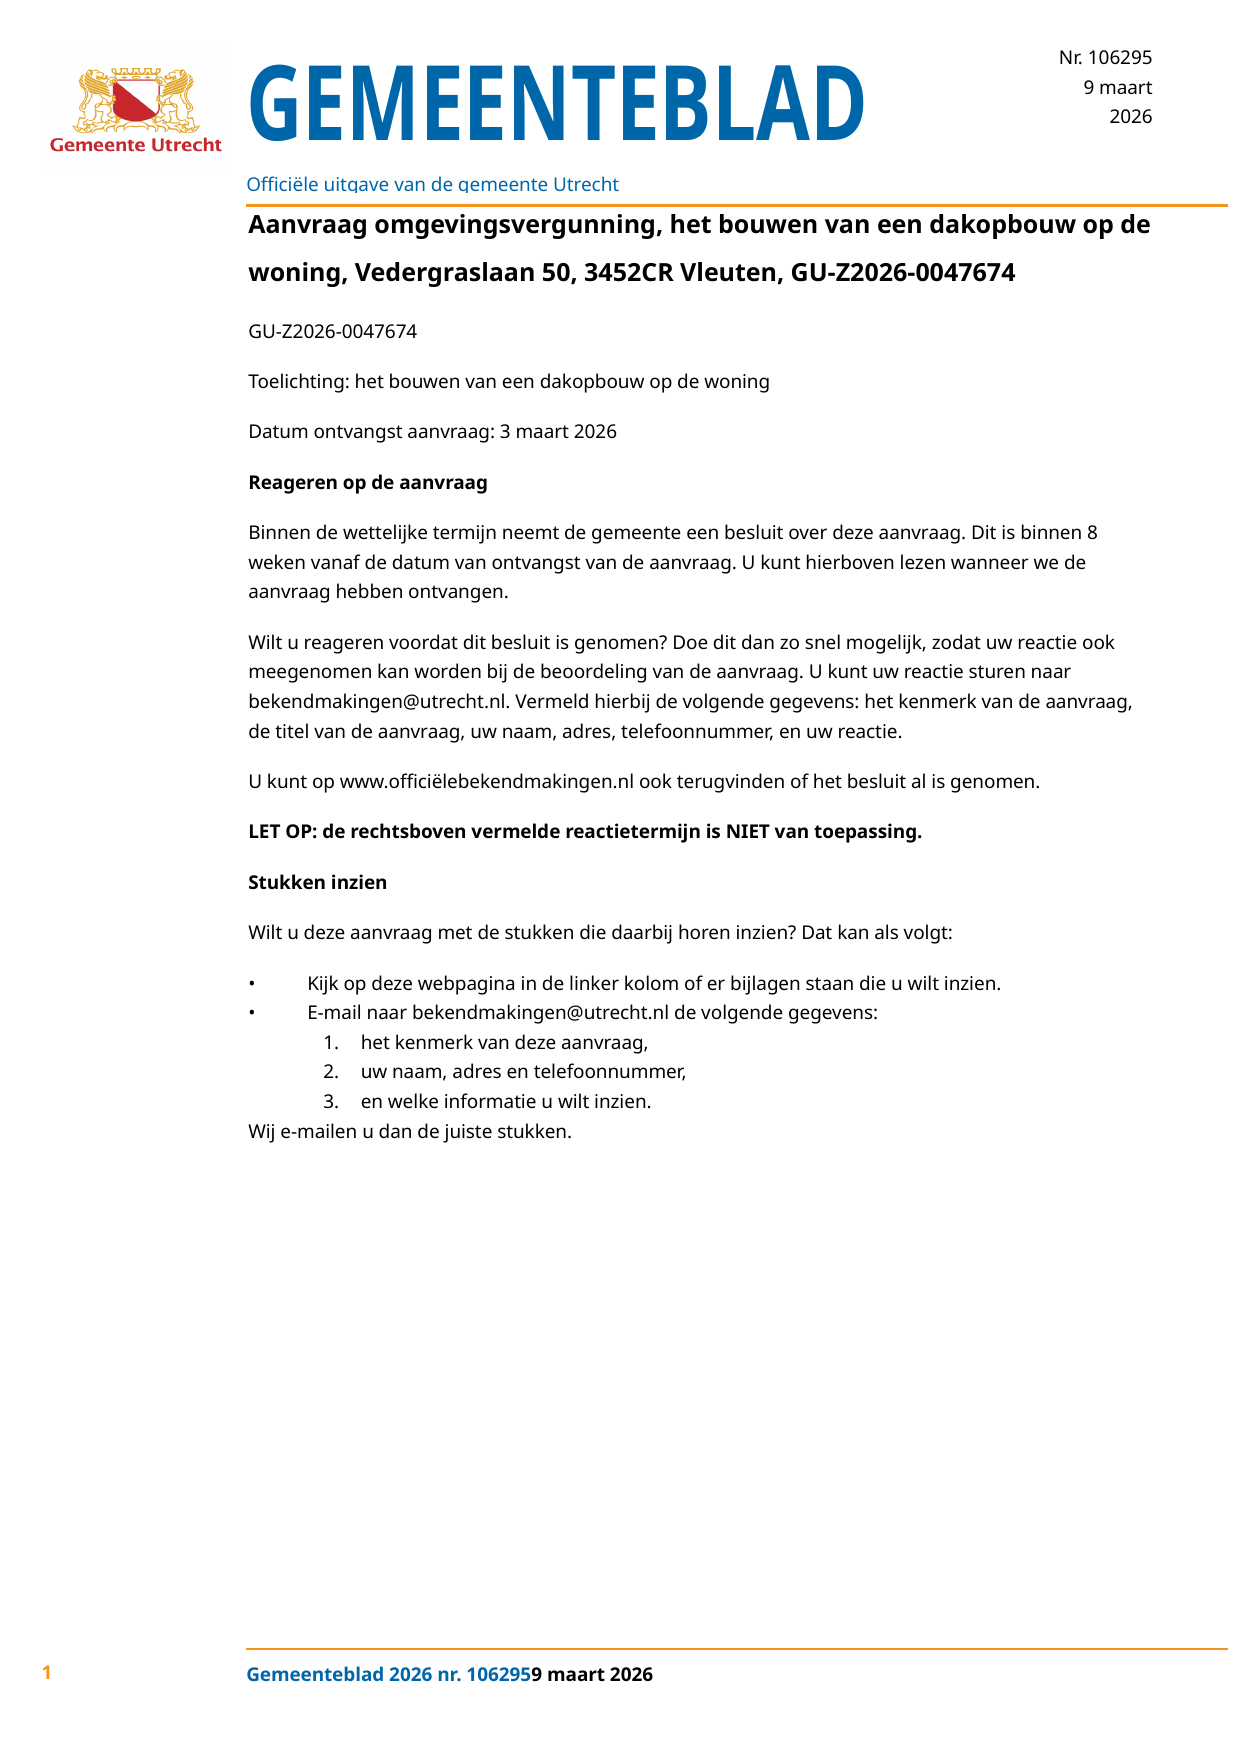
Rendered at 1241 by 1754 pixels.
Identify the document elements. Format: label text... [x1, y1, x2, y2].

list uw naam, adres en telefoonnummer, [323, 1059, 1152, 1084]
picture [41, 47, 231, 172]
list en welke informatie u wilt inzien. [323, 1088, 1152, 1114]
list Kijk op deze webpagina in de linker kolom of er bijlagen staan die u wilt inzien. [248, 970, 1152, 996]
text U kunt op www.officiëlebekendmakingen.nl ook terugvinden of het besluit al is genomen. [248, 768, 1152, 794]
text LET OP: de rechtsboven vermelde reactietermijn is NIET van toepassing. [248, 819, 1152, 844]
list het kenmerk van deze aanvraag, [323, 1029, 1152, 1055]
text Stukken inzien [248, 869, 1152, 895]
text Datum ontvangst aanvraag: 3 maart 2026 [248, 419, 1152, 444]
text Toelichting: het bouwen van een dakopbouw op de woning [248, 368, 1152, 394]
text Wilt u deze aanvraag met de stukken die daarbij horen inzien? Dat kan als volgt: [248, 919, 1152, 945]
list E-mail naar bekendmakingen@utrecht.nl de volgende gegevens: [248, 999, 1152, 1025]
text Binnen de wettelijke termijn neemt de gemeente een besluit over deze aanvraag. Dit is binnen 8 weken vanaf de datum van ontvangst van de aanvraag. U kunt hierboven lezen wanneer we de aanvraag hebben ontvangen. [248, 519, 1152, 604]
text Reageren op de aanvraag [248, 469, 1152, 495]
text Wij e-mailen u dan de juiste stukken. [248, 1118, 1152, 1144]
text GU-Z2026-0047674 [248, 318, 1152, 344]
text Wilt u reageren voordat dit besluit is genomen? Doe dit dan zo snel mogelijk, zodat uw reactie ook meegenomen kan worden bij de beoordeling van de aanvraag. U kunt uw reactie sturen naar bekendmakingen@utrecht.nl. Vermeld hierbij de volgende gegevens: het kenmerk van de aanvraag, de titel van de aanvraag, uw naam, adres, telefoonnummer, en uw reactie. [248, 629, 1152, 744]
text Aanvraag omgevingsvergunning, het bouwen van een dakopbouw op de woning, Vedergraslaan 50, 3452CR Vleuten, GU-Z2026-0047674 [248, 207, 1152, 288]
